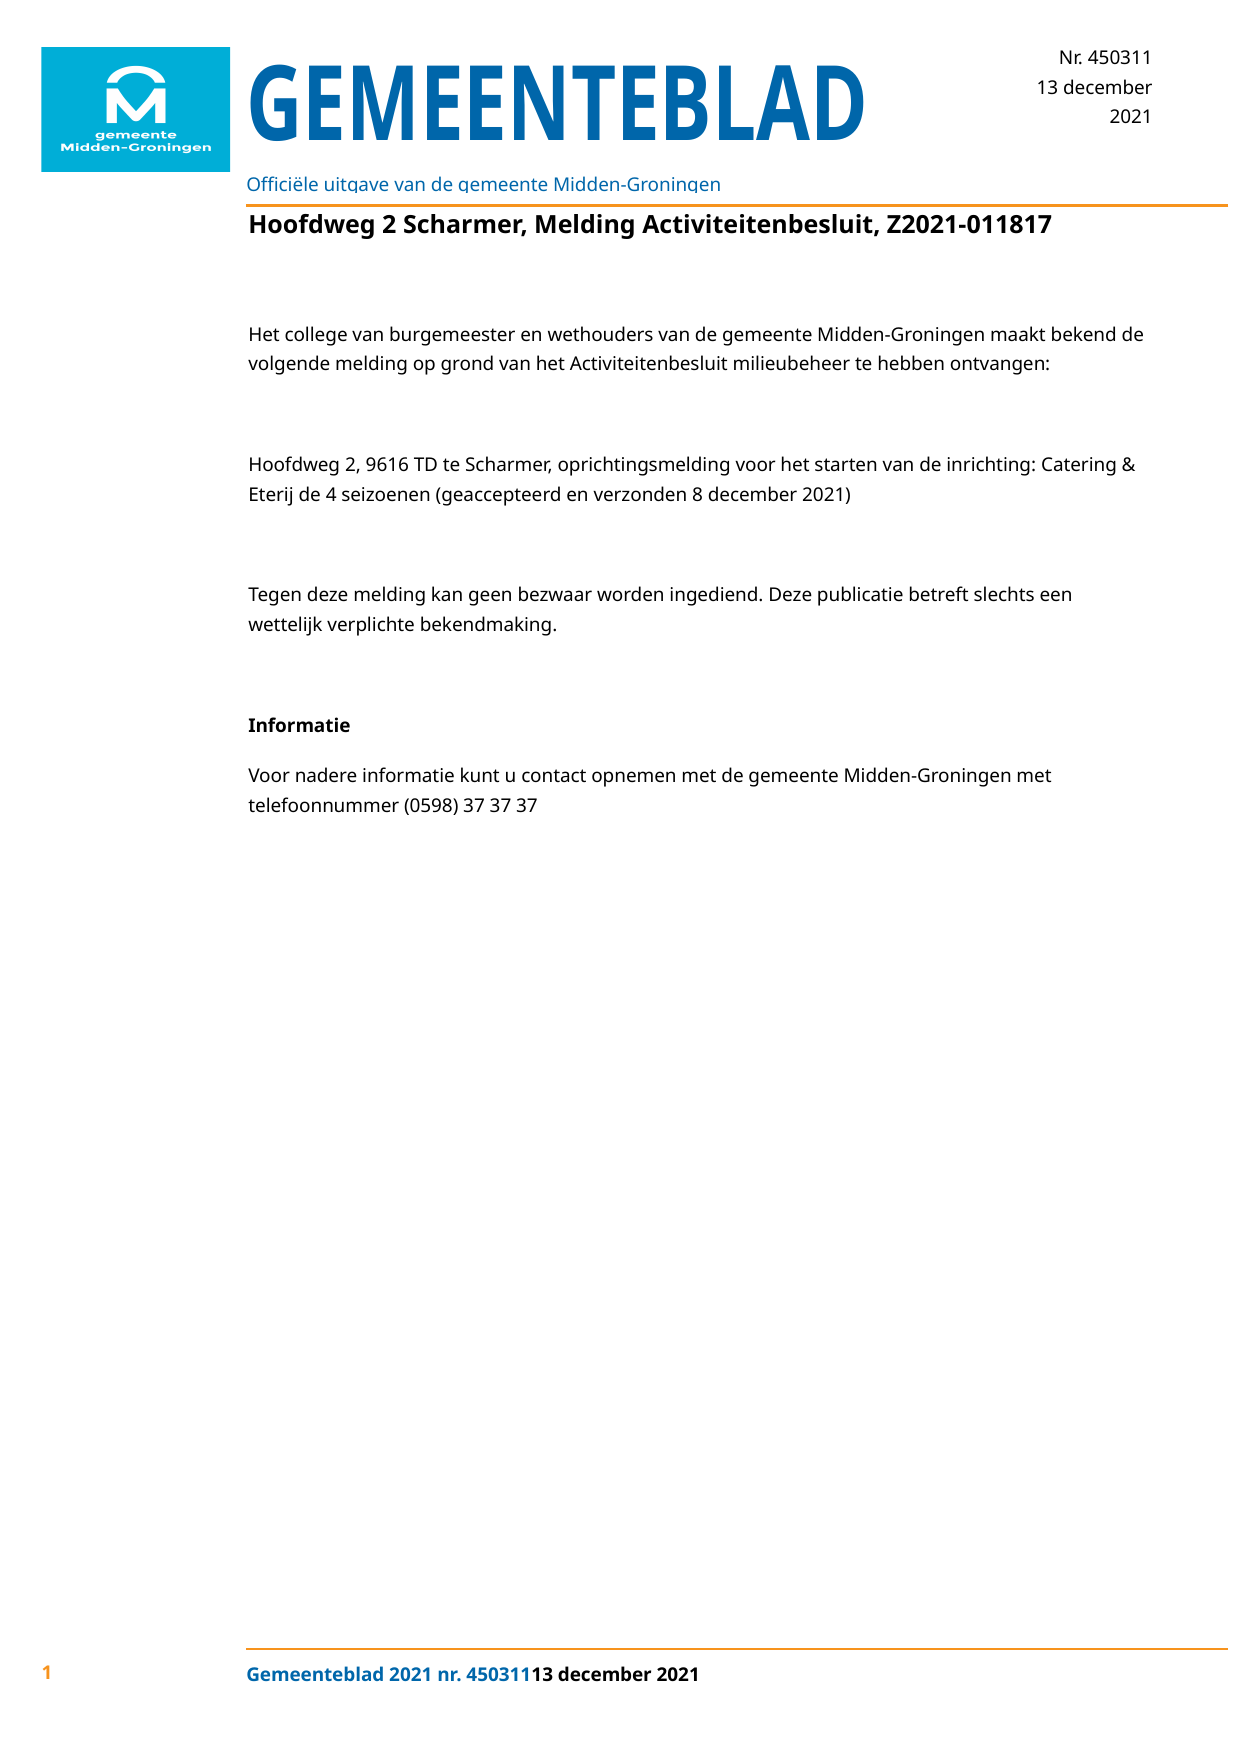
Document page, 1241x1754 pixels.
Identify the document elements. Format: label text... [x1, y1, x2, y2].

text Het college van burgemeester en wethouders van de gemeente Midden-Groningen maakt bekend de volgende melding op grond van het Activiteitenbesluit milieubeheer te hebben ontvangen: [248, 321, 1152, 376]
text Hoofdweg 2, 9616 TD te Scharmer, oprichtingsmelding voor het starten van de inrichting: Catering & Eterij de 4 seizoenen (geaccepteerd en verzonden 8 december 2021) [248, 451, 1152, 506]
picture [184, 146, 190, 153]
text Tegen deze melding kan geen bezwaar worden ingediend. Deze publicatie betreft slechts een wettelijk verplichte bekendmaking. [248, 582, 1152, 637]
text Hoofdweg 2 Scharmer, Melding Activiteitenbesluit, Z2021-011817 [248, 207, 1152, 241]
picture [107, 89, 165, 122]
text Informatie [248, 712, 1152, 738]
text Voor nadere informatie kunt u contact opnemen met de gemeente Midden-Groningen met telefoonnummer (0598) 37 37 37 [248, 762, 1152, 818]
picture [108, 66, 164, 82]
